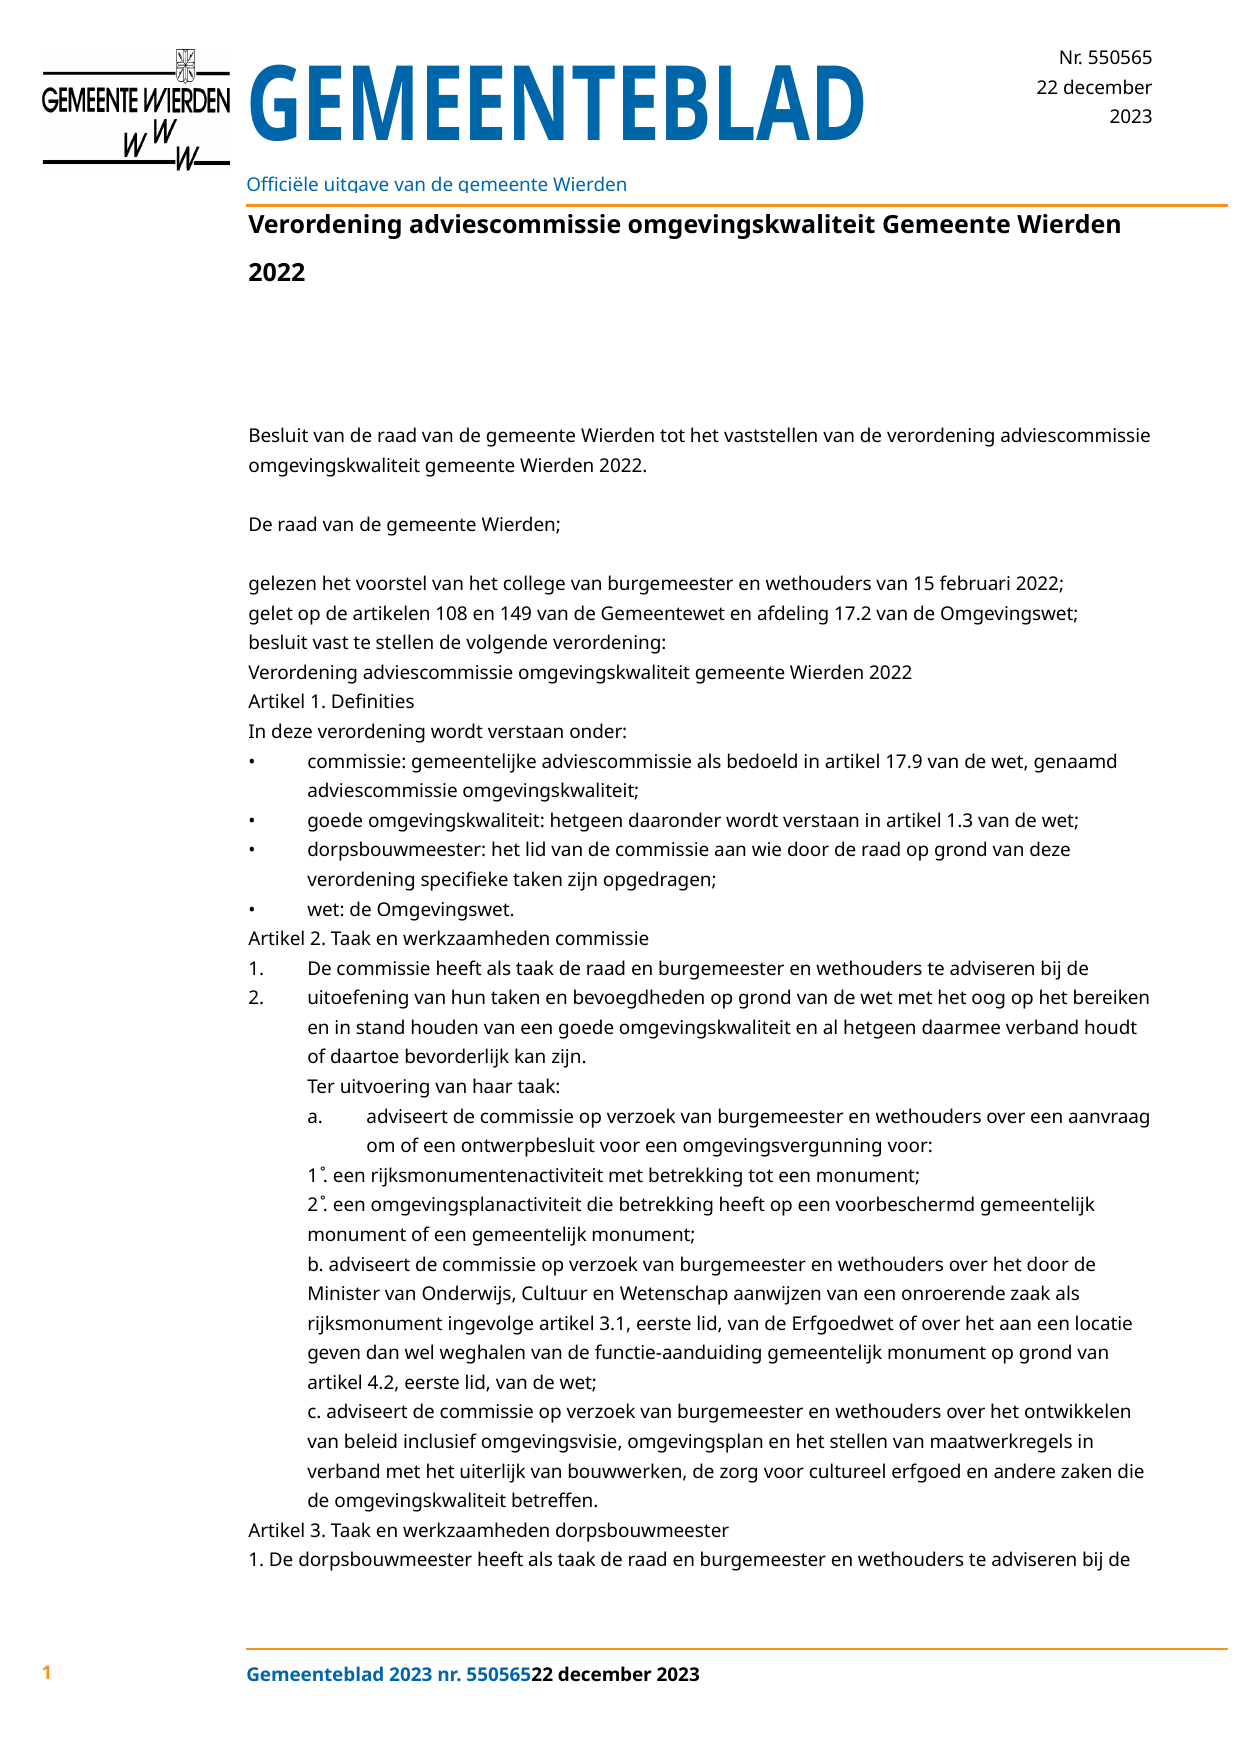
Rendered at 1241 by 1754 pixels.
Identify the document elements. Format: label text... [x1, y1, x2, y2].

list De commissie heeft als taak de raad en burgemeester en wethouders te adviseren bij de [248, 955, 1152, 981]
text Verordening adviescommissie omgevingskwaliteit Gemeente Wierden 2022 [248, 207, 1152, 288]
list Ter uitvoering van haar taak: [248, 1073, 1152, 1099]
text 1. De dorpsbouwmeester heeft als taak de raad en burgemeester en wethouders te adviseren bij de [248, 1547, 1152, 1572]
text Artikel 2. Taak en werkzaamheden commissie [248, 925, 1152, 951]
text De raad van de gemeente Wierden; [248, 511, 1152, 537]
text besluit vast te stellen de volgende verordening: [248, 629, 1152, 655]
text gelezen het voorstel van het college van burgemeester en wethouders van 15 februari 2022; [248, 570, 1152, 596]
text Artikel 1. Definities [248, 689, 1152, 714]
list uitoefening van hun taken en bevoegdheden op grond van de wet met het oog op het bereiken en in stand houden van een goede omgevingskwaliteit en al hetgeen daarmee verband houdt of daartoe bevorderlijk kan zijn. [248, 984, 1152, 1069]
text Verordening adviescommissie omgevingskwaliteit gemeente Wierden 2022 [248, 659, 1152, 685]
list commissie: gemeentelijke adviescommissie als bedoeld in artikel 17.9 van de wet, genaamd adviescommissie omgevingskwaliteit; [248, 748, 1152, 803]
list c. adviseert de commissie op verzoek van burgemeester en wethouders over het ontwikkelen van beleid inclusief omgevingsvisie, omgevingsplan en het stellen van maatwerkregels in verband met het uiterlijk van bouwwerken, de zorg voor cultureel erfgoed en andere zaken die de omgevingskwaliteit betreffen. [248, 1399, 1152, 1513]
list b. adviseert de commissie op verzoek van burgemeester en wethouders over het door de [248, 1251, 1152, 1277]
list wet: de Omgevingswet. [248, 896, 1152, 922]
picture [41, 47, 231, 172]
list 2 ̊. een omgevingsplanactiviteit die betrekking heeft op een voorbeschermd gemeentelijk monument of een gemeentelijk monument; [248, 1192, 1152, 1247]
list dorpsbouwmeester: het lid van de commissie aan wie door de raad op grond van deze verordening specifieke taken zijn opgedragen; [248, 837, 1152, 892]
list 1 ̊. een rijksmonumentenactiviteit met betrekking tot een monument; [248, 1162, 1152, 1188]
text gelet op de artikelen 108 en 149 van de Gemeentewet en afdeling 17.2 van de Omgevingswet; [248, 600, 1152, 626]
text Artikel 3. Taak en werkzaamheden dorpsbouwmeester [248, 1517, 1152, 1543]
list adviseert de commissie op verzoek van burgemeester en wethouders over een aanvraag om of een ontwerpbesluit voor een omgevingsvergunning voor: [307, 1103, 1152, 1158]
list goede omgevingskwaliteit: hetgeen daaronder wordt verstaan in artikel 1.3 van de wet; [248, 807, 1152, 833]
list Minister van Onderwijs, Cultuur en Wetenschap aanwijzen van een onroerende zaak als rijksmonument ingevolge artikel 3.1, eerste lid, van de Erfgoedwet of over het aan een locatie geven dan wel weghalen van de functie-aanduiding gemeentelijk monument op grond van artikel 4.2, eerste lid, van de wet; [248, 1280, 1152, 1395]
text Besluit van de raad van de gemeente Wierden tot het vaststellen van de verordening adviescommissie omgevingskwaliteit gemeente Wierden 2022. [248, 422, 1152, 478]
text In deze verordening wordt verstaan onder: [248, 718, 1152, 744]
